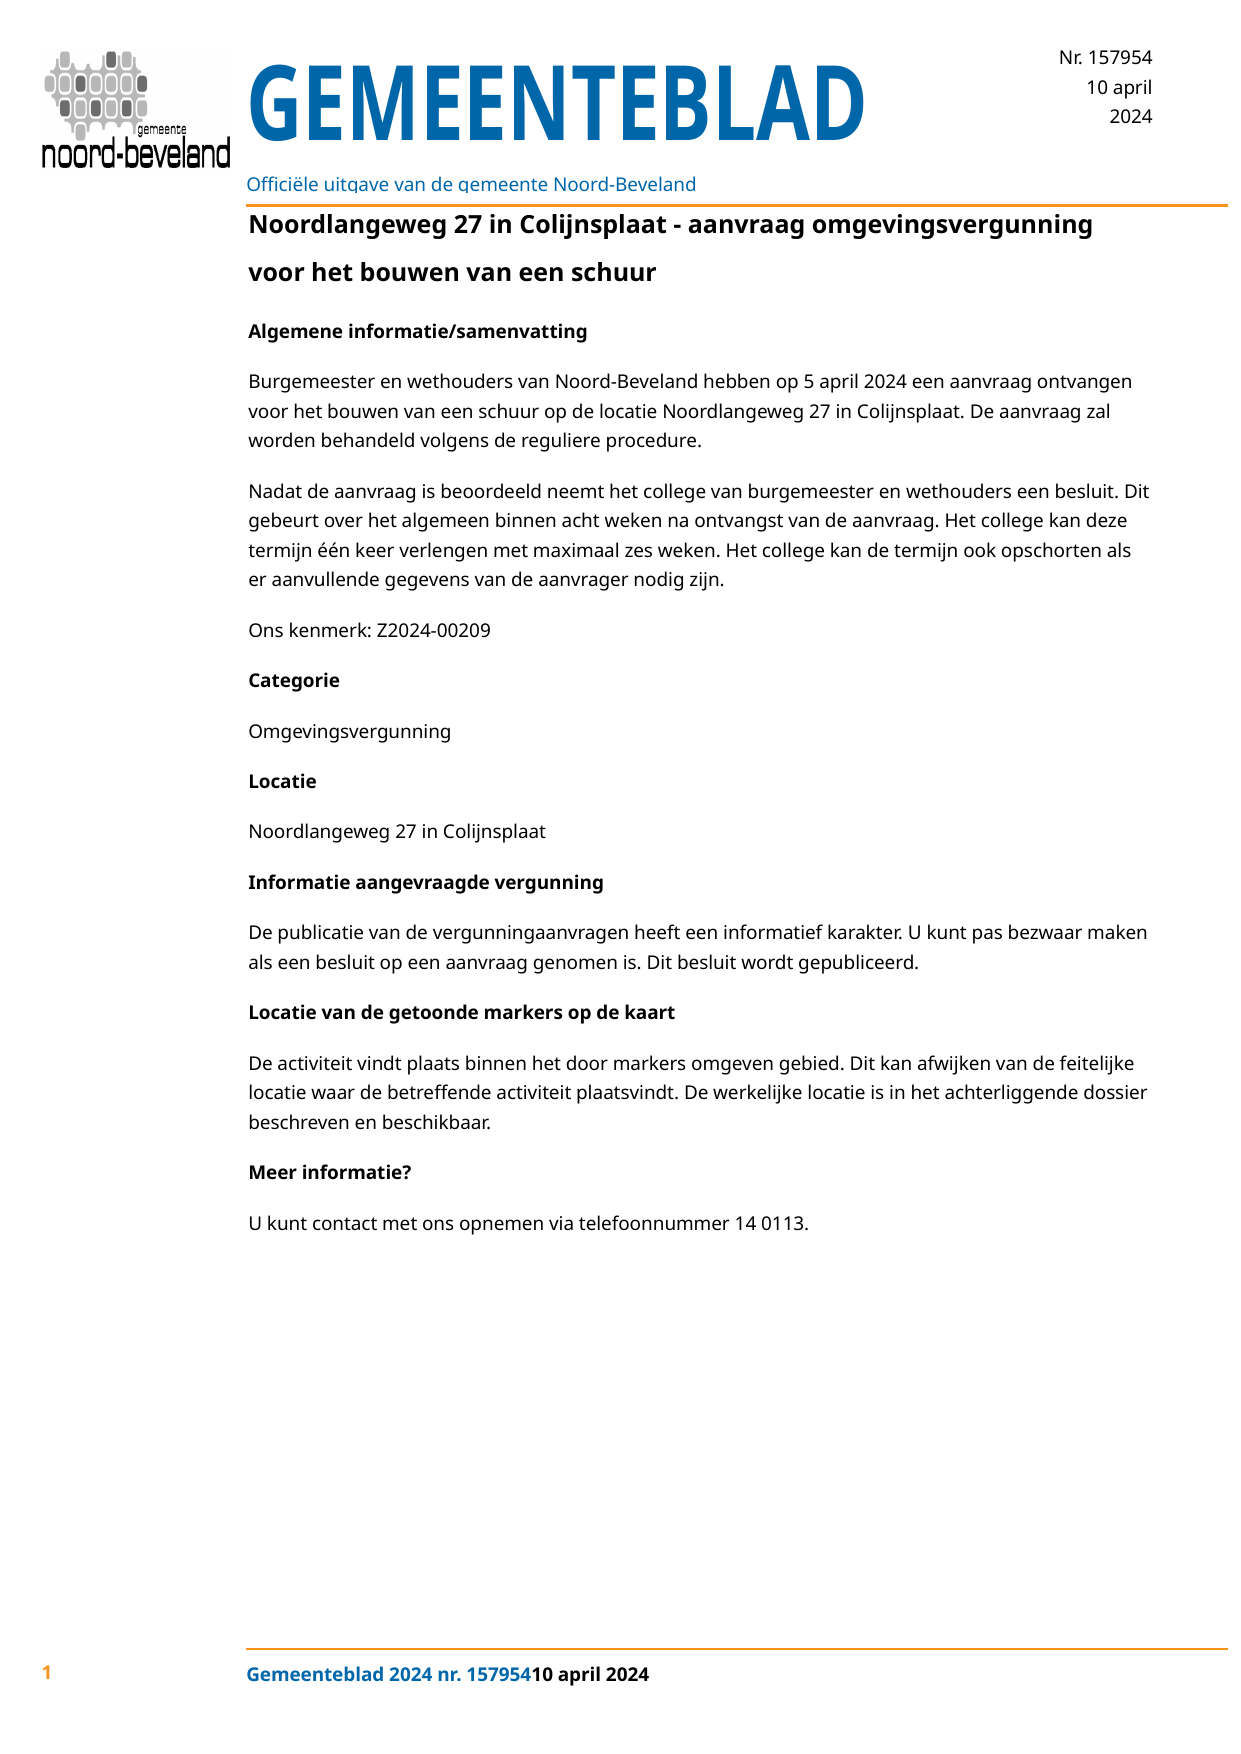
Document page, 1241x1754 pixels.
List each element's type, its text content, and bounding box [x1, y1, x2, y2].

text De publicatie van de vergunningaanvragen heeft een informatief karakter. U kunt pas bezwaar maken als een besluit op een aanvraag genomen is. Dit besluit wordt gepubliceerd. [248, 919, 1152, 975]
text Ons kenmerk: Z2024-00209 [248, 617, 1152, 643]
text Burgemeester en wethouders van Noord-Beveland hebben op 5 april 2024 een aanvraag ontvangen voor het bouwen van een schuur op de locatie Noordlangeweg 27 in Colijnsplaat. De aanvraag zal worden behandeld volgens de reguliere procedure. [248, 368, 1152, 453]
text Informatie aangevraagde vergunning [248, 869, 1152, 895]
text Locatie [248, 768, 1152, 794]
text U kunt contact met ons opnemen via telefoonnummer 14 0113. [248, 1210, 1152, 1236]
text Omgevingsvergunning [248, 718, 1152, 744]
text Nadat de aanvraag is beoordeeld neemt het college van burgemeester en wethouders een besluit. Dit gebeurt over het algemeen binnen acht weken na ontvangst van de aanvraag. Het college kan deze termijn één keer verlengen met maximaal zes weken. Het college kan de termijn ook opschorten als er aanvullende gegevens van de aanvrager nodig zijn. [248, 478, 1152, 592]
picture [41, 47, 231, 172]
text Categorie [248, 667, 1152, 693]
text Algemene informatie/samenvatting [248, 318, 1152, 344]
text Locatie van de getoonde markers op de kaart [248, 999, 1152, 1025]
text Noordlangeweg 27 in Colijnsplaat - aanvraag omgevingsvergunning voor het bouwen van een schuur [248, 207, 1152, 288]
text Noordlangeweg 27 in Colijnsplaat [248, 819, 1152, 844]
text De activiteit vindt plaats binnen het door markers omgeven gebied. Dit kan afwijken van de feitelijke locatie waar de betreffende activiteit plaatsvindt. De werkelijke locatie is in het achterliggende dossier beschreven en beschikbaar. [248, 1050, 1152, 1135]
text Meer informatie? [248, 1159, 1152, 1185]
